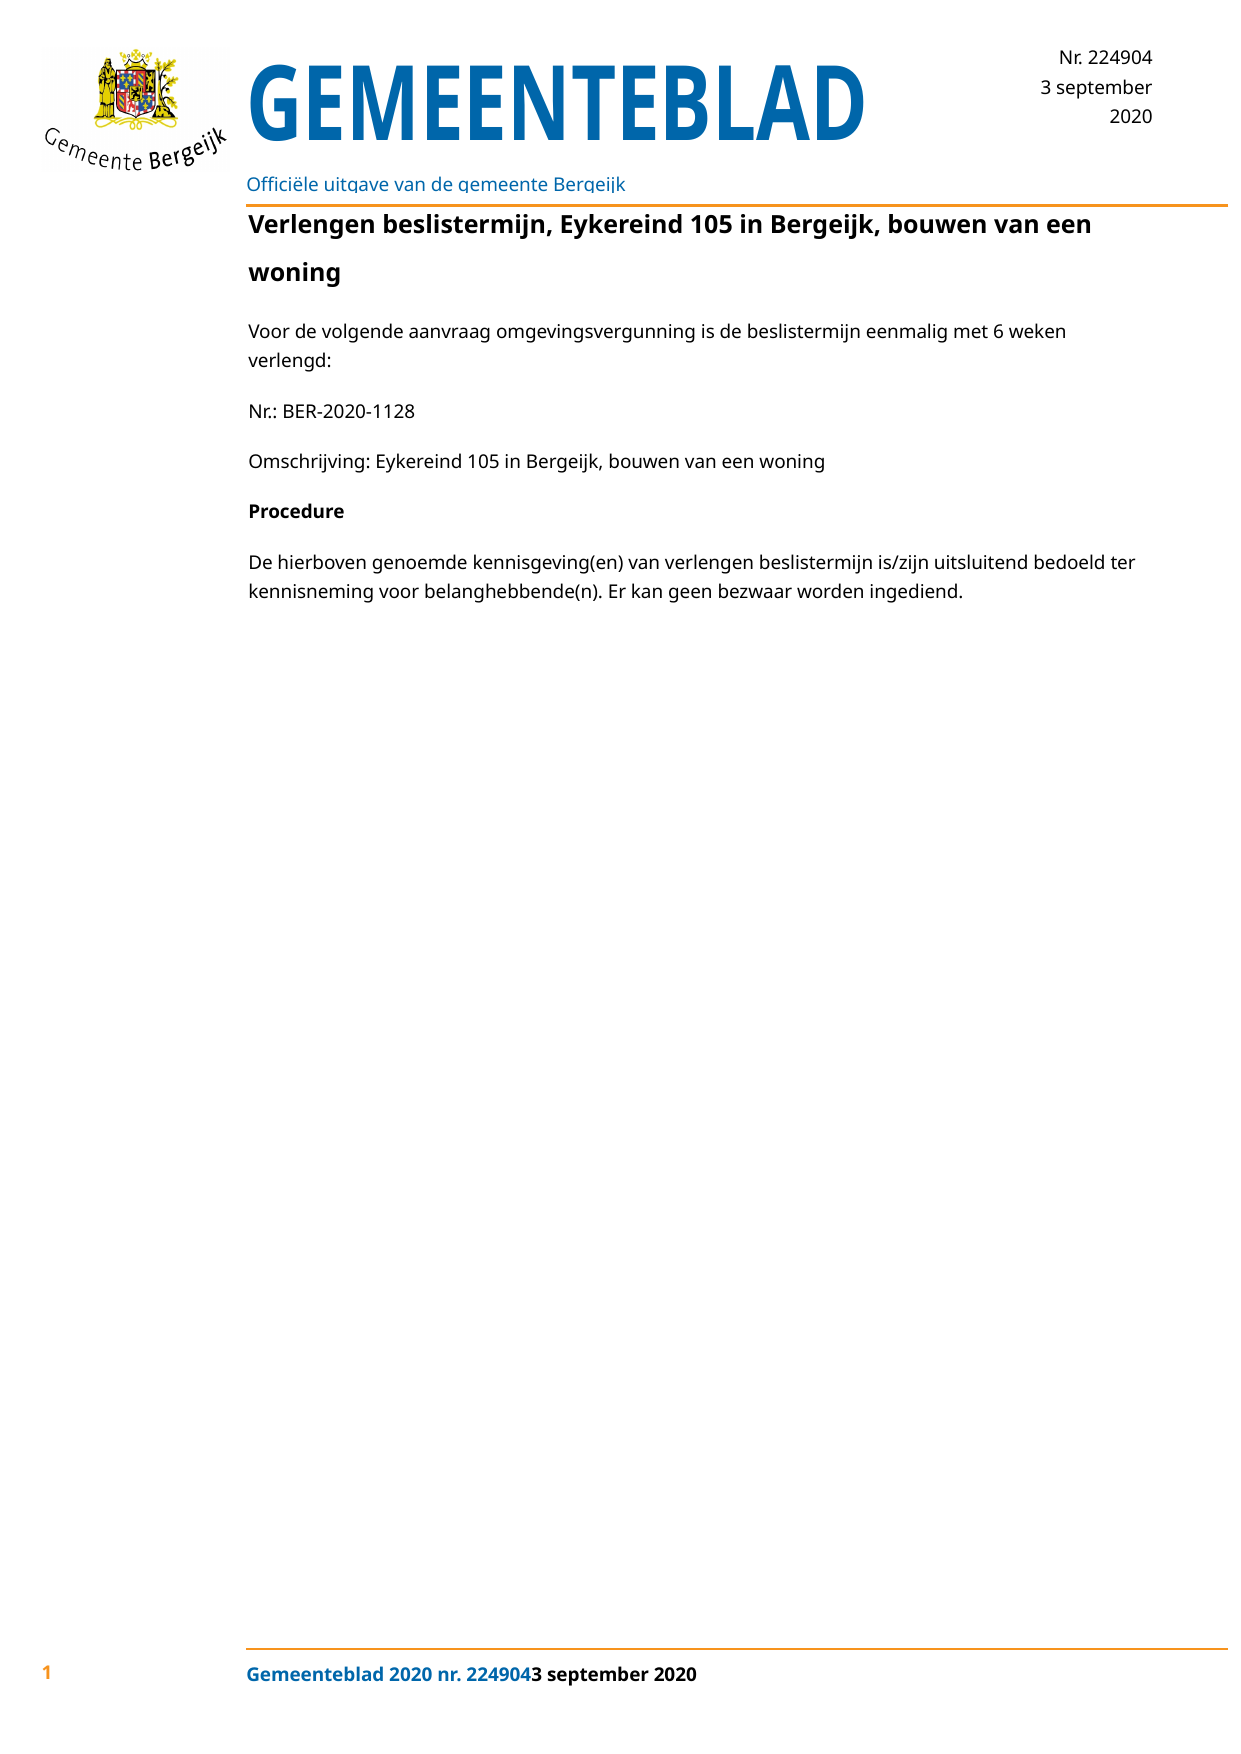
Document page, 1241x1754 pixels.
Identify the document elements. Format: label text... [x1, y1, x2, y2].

text Nr.: BER-2020-1128 [248, 398, 1152, 424]
text Omschrijving: Eykereind 105 in Bergeijk, bouwen van een woning [248, 448, 1152, 474]
text Verlengen beslistermijn, Eykereind 105 in Bergeijk, bouwen van een woning [248, 207, 1152, 288]
text De hierboven genoemde kennisgeving(en) van verlengen beslistermijn is/zijn uitsluitend bedoeld ter kennisneming voor belanghebbende(n). Er kan geen bezwaar worden ingediend. [248, 549, 1152, 604]
text Voor de volgende aanvraag omgevingsvergunning is de beslistermijn eenmalig met 6 weken verlengd: [248, 318, 1152, 373]
text Procedure [248, 499, 1152, 524]
picture [41, 47, 231, 172]
